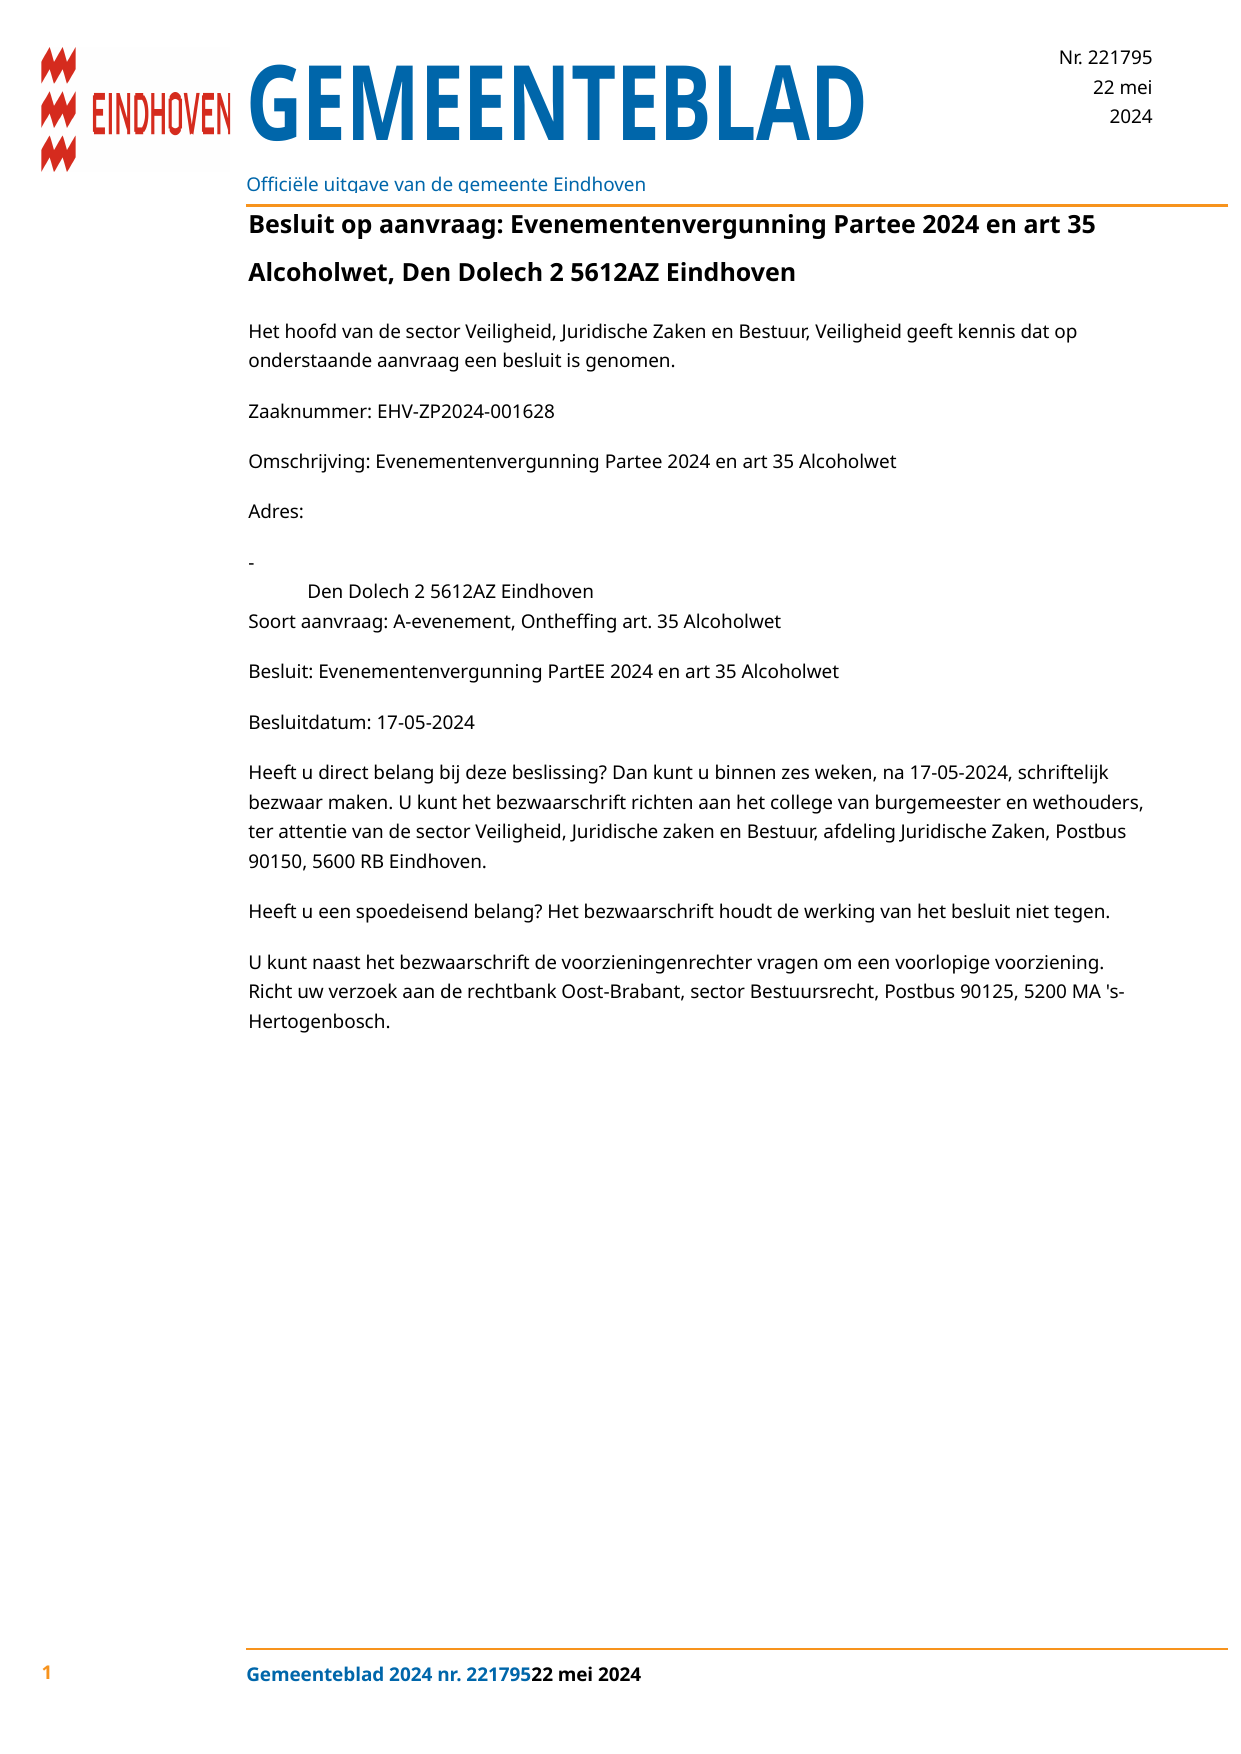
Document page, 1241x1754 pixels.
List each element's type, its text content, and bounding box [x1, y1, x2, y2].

list Den Dolech 2 5612AZ Eindhoven [248, 579, 1152, 604]
text Besluitdatum: 17-05-2024 [248, 709, 1152, 735]
text Heeft u direct belang bij deze beslissing? Dan kunt u binnen zes weken, na 17-05-2024, schriftelijk bezwaar maken. U kunt het bezwaarschrift richten aan het college van burgemeester en wethouders, ter attentie van de sector Veiligheid, Juridische zaken en Bestuur, afdeling Juridische Zaken, Postbus 90150, 5600 RB Eindhoven. [248, 759, 1152, 874]
text Omschrijving: Evenementenvergunning Partee 2024 en art 35 Alcoholwet [248, 448, 1152, 474]
text Besluit op aanvraag: Evenementenvergunning Partee 2024 en art 35 Alcoholwet, Den Dolech 2 5612AZ Eindhoven [248, 207, 1152, 288]
text Soort aanvraag: A-evenement, Ontheffing art. 35 Alcoholwet [248, 608, 1152, 634]
text U kunt naast het bezwaarschrift de voorzieningenrechter vragen om een voorlopige voorziening. Richt uw verzoek aan de rechtbank Oost-Brabant, sector Bestuursrecht, Postbus 90125, 5200 MA 's-Hertogenbosch. [248, 949, 1152, 1034]
text Adres: [248, 499, 1152, 524]
picture [41, 47, 231, 172]
text Besluit: Evenementenvergunning PartEE 2024 en art 35 Alcoholwet [248, 659, 1152, 684]
text Het hoofd van de sector Veiligheid, Juridische Zaken en Bestuur, Veiligheid geeft kennis dat op onderstaande aanvraag een besluit is genomen. [248, 318, 1152, 373]
text Zaaknummer: EHV-ZP2024-001628 [248, 398, 1152, 424]
text Heeft u een spoedeisend belang? Het bezwaarschrift houdt de werking van het besluit niet tegen. [248, 899, 1152, 924]
